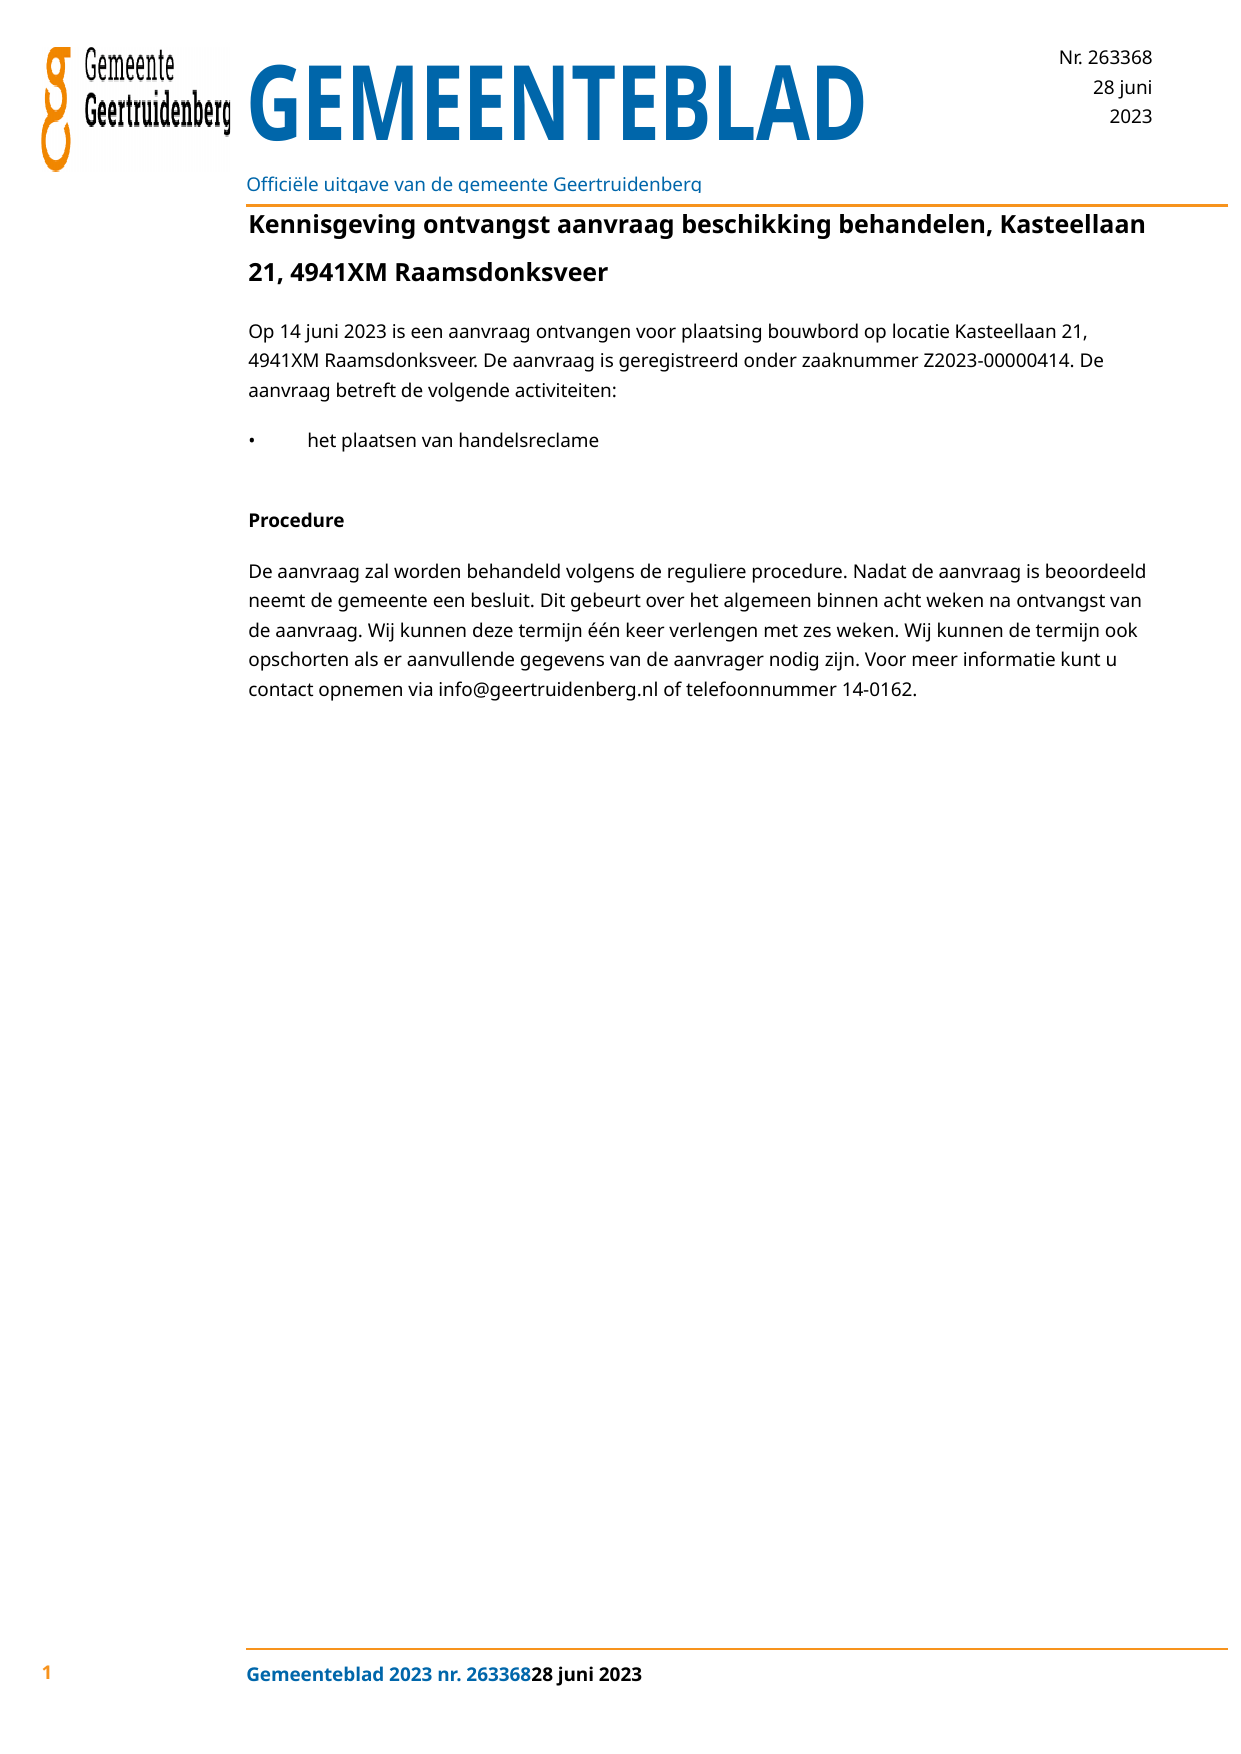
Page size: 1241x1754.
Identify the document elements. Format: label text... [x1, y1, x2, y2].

text Kennisgeving ontvangst aanvraag beschikking behandelen, Kasteellaan 21, 4941XM Raamsdonksveer [248, 207, 1152, 288]
text De aanvraag zal worden behandeld volgens de reguliere procedure. Nadat de aanvraag is beoordeeld neemt de gemeente een besluit. Dit gebeurt over het algemeen binnen acht weken na ontvangst van de aanvraag. Wij kunnen deze termijn één keer verlengen met zes weken. Wij kunnen de termijn ook opschorten als er aanvullende gegevens van de aanvrager nodig zijn. Voor meer informatie kunt u contact opnemen via info@geertruidenberg.nl of telefoonnummer 14-0162. [248, 558, 1152, 702]
picture [41, 47, 231, 172]
text Op 14 juni 2023 is een aanvraag ontvangen voor plaatsing bouwbord op locatie Kasteellaan 21, 4941XM Raamsdonksveer. De aanvraag is geregistreerd onder zaaknummer Z2023-00000414. De aanvraag betreft de volgende activiteiten: [248, 318, 1152, 403]
list het plaatsen van handelsreclame [248, 427, 1152, 453]
text Procedure [248, 507, 1152, 533]
